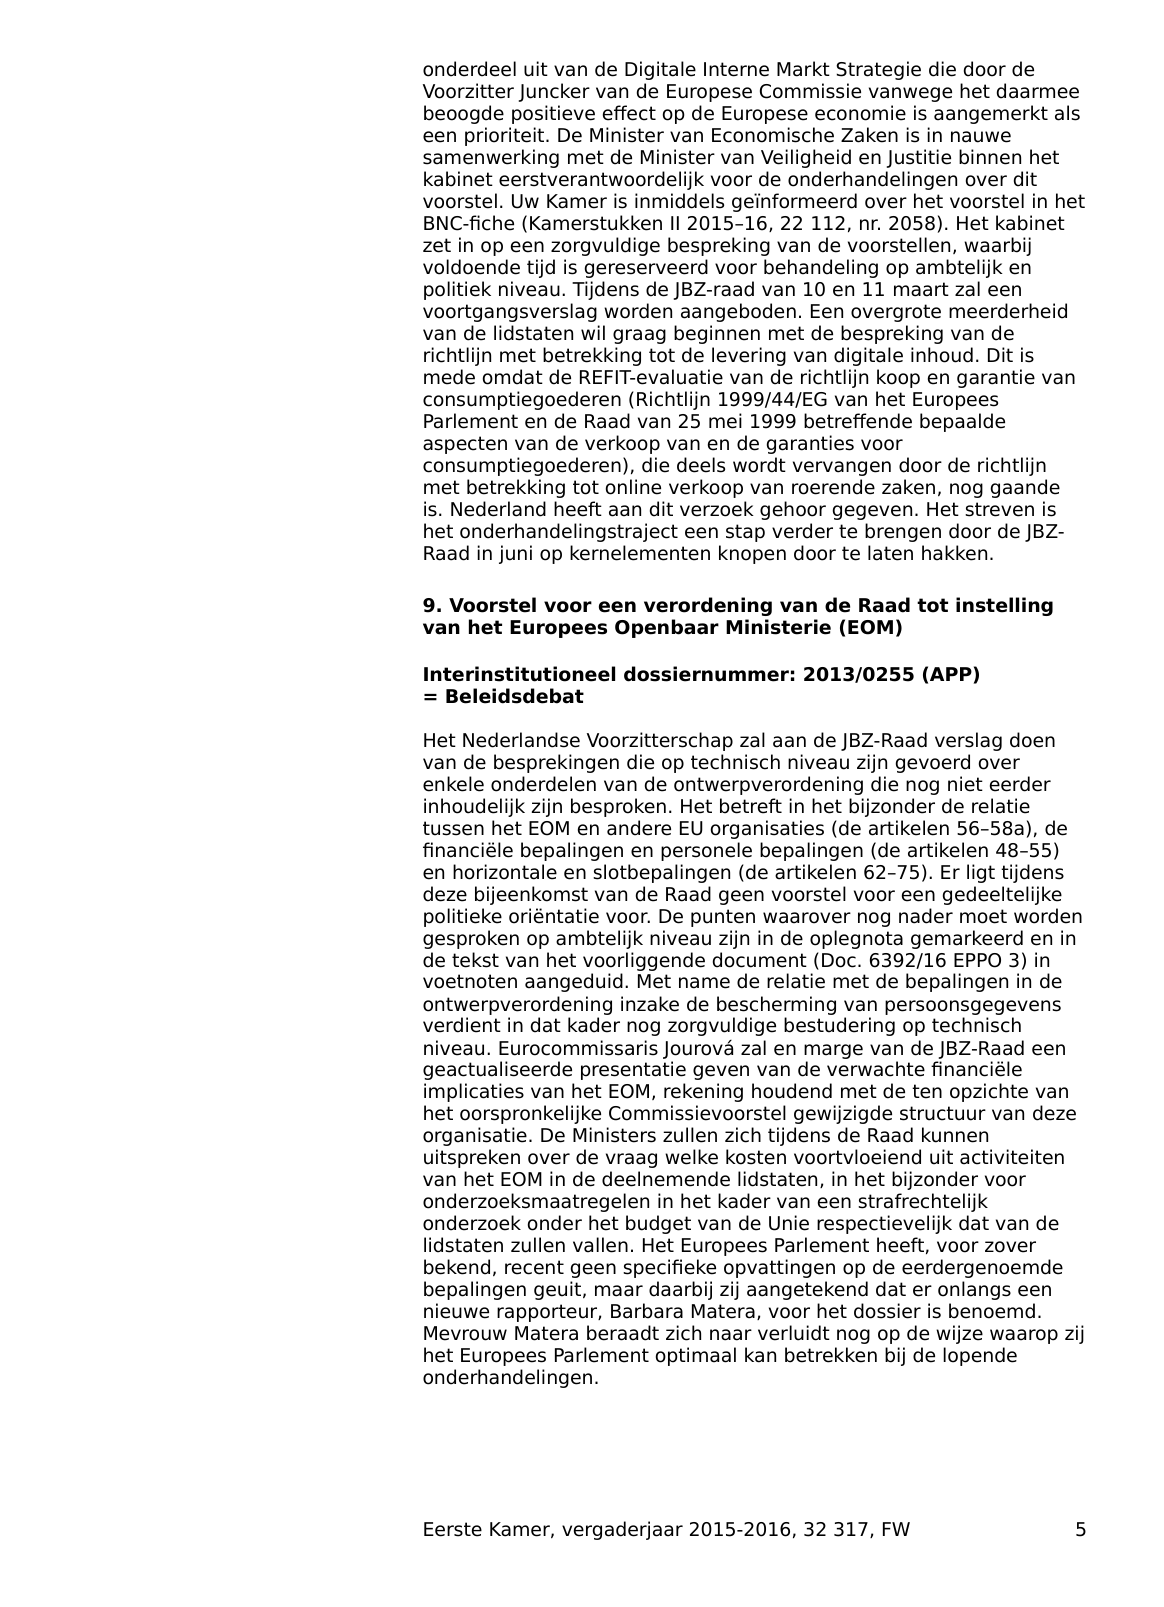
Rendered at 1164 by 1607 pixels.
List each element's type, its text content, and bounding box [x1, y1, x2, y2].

text = Beleidsdebat [422, 686, 1087, 707]
text Het Nederlandse Voorzitterschap zal aan de JBZ-Raad verslag doen van de besprekingen die op technisch niveau zijn gevoerd over enkele onderdelen van de ontwerpverordening die nog niet eerder inhoudelijk zijn besproken. Het betreft in het bijzonder de relatie tussen het EOM en andere EU organisaties (de artikelen 56–58a), de financiële bepalingen en personele bepalingen (de artikelen 48–55) en horizontale en slotbepalingen (de artikelen 62–75). Er ligt tijdens deze bijeenkomst van de Raad geen voorstel voor een gedeeltelijke politieke oriëntatie voor. De punten waarover nog nader moet worden gesproken op ambtelijk niveau zijn in de oplegnota gemarkeerd en in de tekst van het voorliggende document (Doc. 6392/16 EPPO 3) in voetnoten aangeduid. Met name de relatie met de bepalingen in de ontwerpverordening inzake de bescherming van persoonsgegevens verdient in dat kader nog zorgvuldige bestudering op technisch niveau. Eurocommissaris Jourová zal en marge van de JBZ-Raad een geactualiseerde presentatie geven van de verwachte financiële implicaties van het EOM, rekening houdend met de ten opzichte van het oorspronkelijke Commissievoorstel gewijzigde structuur van deze organisatie. De Ministers zullen zich tijdens de Raad kunnen uitspreken over de vraag welke kosten voortvloeiend uit activiteiten van het EOM in de deelnemende lidstaten, in het bijzonder voor onderzoeksmaatregelen in het kader van een strafrechtelijk onderzoek onder het budget van de Unie respectievelijk dat van de lidstaten zullen vallen. Het Europees Parlement heeft, voor zover bekend, recent geen specifieke opvattingen op de eerdergenoemde bepalingen geuit, maar daarbij zij aangetekend dat er onlangs een nieuwe rapporteur, Barbara Matera, voor het dossier is benoemd. Mevrouw Matera beraadt zich naar verluidt nog op de wijze waarop zij het Europees Parlement optimaal kan betrekken bij de lopende onderhandelingen. [422, 730, 1087, 1389]
text Interinstitutioneel dossiernummer: 2013/0255 (APP) [422, 663, 1087, 686]
text onderdeel uit van de Digitale Interne Markt Strategie die door de Voorzitter Juncker van de Europese Commissie vanwege het daarmee beoogde positieve effect op de Europese economie is aangemerkt als een prioriteit. De Minister van Economische Zaken is in nauwe samenwerking met de Minister van Veiligheid en Justitie binnen het kabinet eerstverantwoordelijk voor de onderhandelingen over dit voorstel. Uw Kamer is inmiddels geïnformeerd over het voorstel in het BNC-fiche (Kamerstukken II 2015–16, 22 112, nr. 2058). Het kabinet zet in op een zorgvuldige bespreking van de voorstellen, waarbij voldoende tijd is gereserveerd voor behandeling op ambtelijk en politiek niveau. Tijdens de JBZ-raad van 10 en 11 maart zal een voortgangsverslag worden aangeboden. Een overgrote meerderheid van de lidstaten wil graag beginnen met de bespreking van de richtlijn met betrekking tot de levering van digitale inhoud. Dit is mede omdat de REFIT-evaluatie van de richtlijn koop en garantie van consumptiegoederen (Richtlijn 1999/44/EG van het Europees Parlement en de Raad van 25 mei 1999 betreffende bepaalde aspecten van de verkoop van en de garanties voor consumptiegoederen), die deels wordt vervangen door de richtlijn met betrekking tot online verkoop van roerende zaken, nog gaande is. Nederland heeft aan dit verzoek gehoor gegeven. Het streven is het onderhandelingstraject een stap verder te brengen door de JBZ-Raad in juni op kernelementen knopen door te laten hakken. [422, 59, 1087, 564]
subtitle 9. Voorstel voor een verordening van de Raad tot instelling van het Europees Openbaar Ministerie (EOM) [422, 594, 1087, 638]
